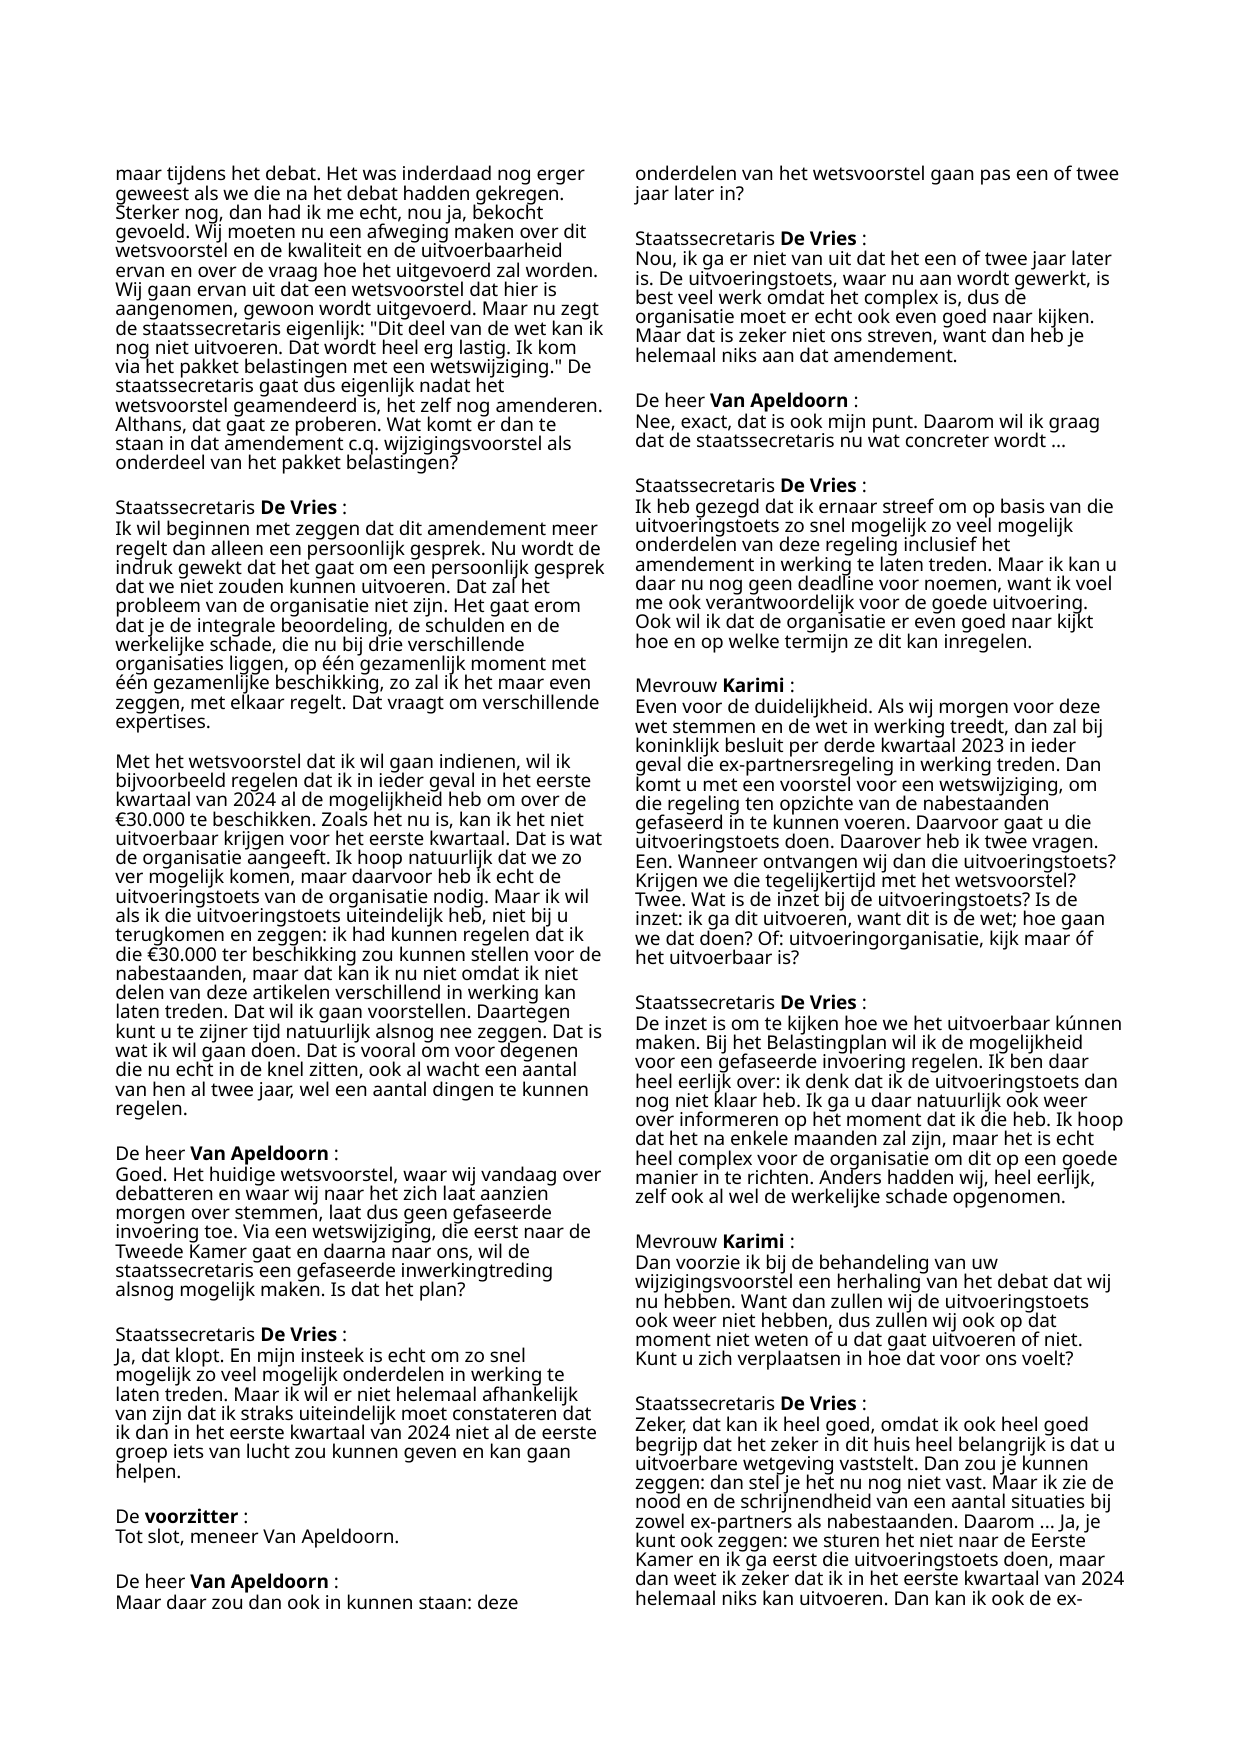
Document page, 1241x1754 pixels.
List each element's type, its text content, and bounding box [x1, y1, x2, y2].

text Goed. Het huidige wetsvoorstel, waar wij vandaag over debatteren en waar wij naar het zich laat aanzien morgen over stemmen, laat dus geen gefaseerde invoering toe. Via een wetswijziging, die eerst naar de Tweede Kamer gaat en daarna naar ons, wil de staatssecretaris een gefaseerde inwerkingtreding alsnog mogelijk maken. Is dat het plan? [115, 1166, 605, 1301]
text Mevrouw Karimi : [635, 1228, 1125, 1254]
text Met het wetsvoorstel dat ik wil gaan indienen, wil ik bijvoorbeeld regelen dat ik in ieder geval in het eerste kwartaal van 2024 al de mogelijkheid heb om over de €30.000 te beschikken. Zoals het nu is, kan ik het niet uitvoerbaar krijgen voor het eerste kwartaal. Dat is wat de organisatie aangeeft. Ik hoop natuurlijk dat we zo ver mogelijk komen, maar daarvoor heb ik echt de uitvoeringstoets van de organisatie nodig. Maar ik wil als ik die uitvoeringstoets uiteindelijk heb, niet bij u terugkomen en zeggen: ik had kunnen regelen dat ik die €30.000 ter beschikking zou kunnen stellen voor de nabestaanden, maar dat kan ik nu niet omdat ik niet delen van deze artikelen verschillend in werking kan laten treden. Dat wil ik gaan voorstellen. Daartegen kunt u te zijner tijd natuurlijk alsnog nee zeggen. Dat is wat ik wil gaan doen. Dat is vooral om voor degenen die nu echt in de knel zitten, ook al wacht een aantal van hen al twee jaar, wel een aantal dingen te kunnen regelen. [115, 753, 605, 1119]
text onderdelen van het wetsvoorstel gaan pas een of twee jaar later in? [635, 165, 1125, 204]
text De heer Van Apeldoorn : [635, 387, 1125, 413]
text Dan voorzie ik bij de behandeling van uw wijzigingsvoorstel een herhaling van het debat dat wij nu hebben. Want dan zullen wij de uitvoeringstoets ook weer niet hebben, dus zullen wij ook op dat moment niet weten of u dat gaat uitvoeren of niet. Kunt u zich verplaatsen in hoe dat voor ons voelt? [635, 1254, 1125, 1370]
text Zeker, dat kan ik heel goed, omdat ik ook heel goed begrijp dat het zeker in dit huis heel belangrijk is dat u uitvoerbare wetgeving vaststelt. Dan zou je kunnen zeggen: dan stel je het nu nog niet vast. Maar ik zie de nood en de schrijnendheid van een aantal situaties bij zowel ex-partners als nabestaanden. Daarom ... Ja, je kunt ook zeggen: we sturen het niet naar de Eerste Kamer en ik ga eerst die uitvoeringstoets doen, maar dan weet ik zeker dat ik in het eerste kwartaal van 2024 helemaal niks kan uitvoeren. Dan kan ik ook de ex- [635, 1416, 1125, 1609]
text De heer Van Apeldoorn : [115, 1140, 605, 1166]
text De inzet is om te kijken hoe we het uitvoerbaar kúnnen maken. Bij het Belastingplan wil ik de mogelijkheid voor een gefaseerde invoering regelen. Ik ben daar heel eerlijk over: ik denk dat ik de uitvoeringstoets dan nog niet klaar heb. Ik ga u daar natuurlijk ook weer over informeren op het moment dat ik die heb. Ik hoop dat het na enkele maanden zal zijn, maar het is echt heel complex voor de organisatie om dit op een goede manier in te richten. Anders hadden wij, heel eerlijk, zelf ook al wel de werkelijke schade opgenomen. [635, 1015, 1125, 1207]
text De heer Van Apeldoorn : [115, 1569, 605, 1594]
text Staatssecretaris De Vries : [635, 989, 1125, 1015]
text Ik wil beginnen met zeggen dat dit amendement meer regelt dan alleen een persoonlijk gesprek. Nu wordt de indruk gewekt dat het gaat om een persoonlijk gesprek dat we niet zouden kunnen uitvoeren. Dat zal het probleem van de organisatie niet zijn. Het gaat erom dat je de integrale beoordeling, de schulden en de werkelijke schade, die nu bij drie verschillende organisaties liggen, op één gezamenlijk moment met één gezamenlijke beschikking, zo zal ik het maar even zeggen, met elkaar regelt. Dat vraagt om verschillende expertises. [115, 520, 605, 732]
text Staatssecretaris De Vries : [115, 1321, 605, 1347]
text Staatssecretaris De Vries : [635, 1391, 1125, 1416]
text Even voor de duidelijkheid. Als wij morgen voor deze wet stemmen en de wet in werking treedt, dan zal bij koninklijk besluit per derde kwartaal 2023 in ieder geval die ex-partnersregeling in werking treden. Dan komt u met een voorstel voor een wetswijziging, om die regeling ten opzichte van de nabestaanden gefaseerd in te kunnen voeren. Daarvoor gaat u die uitvoeringstoets doen. Daarover heb ik twee vragen. Een. Wanneer ontvangen wij dan die uitvoeringstoets? Krijgen we die tegelijkertijd met het wetsvoorstel? Twee. Wat is de inzet bij de uitvoeringstoets? Is de inzet: ik ga dit uitvoeren, want dit is de wet; hoe gaan we dat doen? Of: uitvoeringorganisatie, kijk maar óf het uitvoerbaar is? [635, 698, 1125, 968]
text Tot slot, meneer Van Apeldoorn. [115, 1528, 605, 1548]
text Staatssecretaris De Vries : [635, 225, 1125, 250]
text Nou, ik ga er niet van uit dat het een of twee jaar later is. De uitvoeringstoets, waar nu aan wordt gewerkt, is best veel werk omdat het complex is, dus de organisatie moet er echt ook even goed naar kijken. Maar dat is zeker niet ons streven, want dan heb je helemaal niks aan dat amendement. [635, 250, 1125, 366]
text Maar daar zou dan ook in kunnen staan: deze [115, 1594, 605, 1614]
text De voorzitter : [115, 1503, 605, 1528]
text Mevrouw Karimi : [635, 673, 1125, 698]
text Nee, exact, dat is ook mijn punt. Daarom wil ik graag dat de staatssecretaris nu wat concreter wordt ... [635, 413, 1125, 451]
text Staatssecretaris De Vries : [635, 472, 1125, 498]
text Staatssecretaris De Vries : [115, 494, 605, 520]
text maar tijdens het debat. Het was inderdaad nog erger geweest als we die na het debat hadden gekregen. Sterker nog, dan had ik me echt, nou ja, bekocht gevoeld. Wij moeten nu een afweging maken over dit wetsvoorstel en de kwaliteit en de uitvoerbaarheid ervan en over de vraag hoe het uitgevoerd zal worden. Wij gaan ervan uit dat een wetsvoorstel dat hier is aangenomen, gewoon wordt uitgevoerd. Maar nu zegt de staatssecretaris eigenlijk: "Dit deel van de wet kan ik nog niet uitvoeren. Dat wordt heel erg lastig. Ik kom via het pakket belastingen met een wetswijziging." De staatssecretaris gaat dus eigenlijk nadat het wetsvoorstel geamendeerd is, het zelf nog amenderen. Althans, dat gaat ze proberen. Wat komt er dan te staan in dat amendement c.q. wijzigingsvoorstel als onderdeel van het pakket belastingen? [115, 165, 605, 474]
text Ik heb gezegd dat ik ernaar streef om op basis van die uitvoeringstoets zo snel mogelijk zo veel mogelijk onderdelen van deze regeling inclusief het amendement in werking te laten treden. Maar ik kan u daar nu nog geen deadline voor noemen, want ik voel me ook verantwoordelijk voor de goede uitvoering. Ook wil ik dat de organisatie er even goed naar kijkt hoe en op welke termijn ze dit kan inregelen. [635, 498, 1125, 652]
text Ja, dat klopt. En mijn insteek is echt om zo snel mogelijk zo veel mogelijk onderdelen in werking te laten treden. Maar ik wil er niet helemaal afhankelijk van zijn dat ik straks uiteindelijk moet constateren dat ik dan in het eerste kwartaal van 2024 niet al de eerste groep iets van lucht zou kunnen geven en kan gaan helpen. [115, 1347, 605, 1482]
